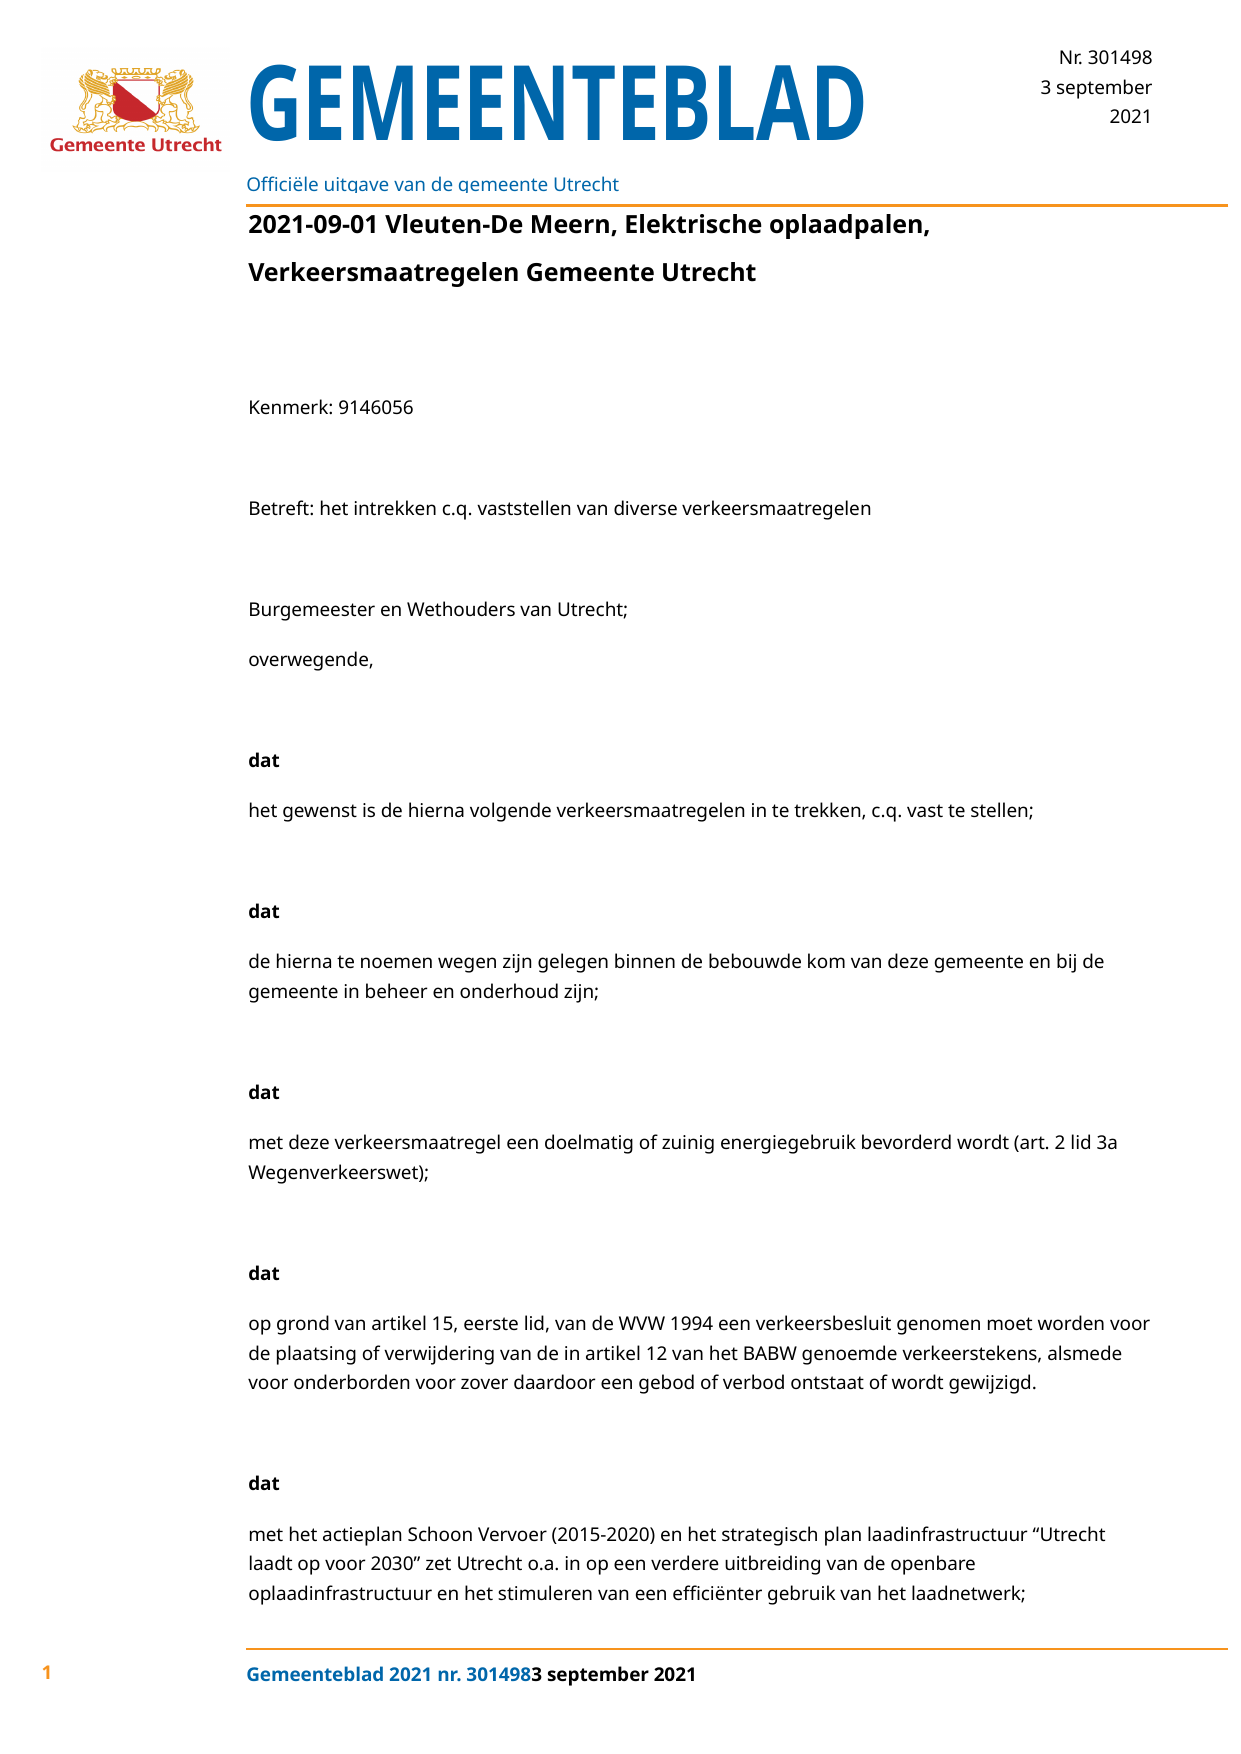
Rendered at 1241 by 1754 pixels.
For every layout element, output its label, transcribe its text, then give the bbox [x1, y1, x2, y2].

text Kenmerk: 9146056 [248, 394, 1152, 420]
text het gewenst is de hierna volgende verkeersmaatregelen in te trekken, c.q. vast te stellen; [248, 797, 1152, 823]
text dat [248, 1079, 1152, 1105]
text Burgemeester en Wethouders van Utrecht; [248, 596, 1152, 621]
text dat [248, 1470, 1152, 1496]
text overwegende, [248, 646, 1152, 672]
text met deze verkeersmaatregel een doelmatig of zuinig energiegebruik bevorderd wordt (art. 2 lid 3a Wegenverkeerswet); [248, 1129, 1152, 1185]
text dat [248, 898, 1152, 924]
text 2021-09-01 Vleuten-De Meern, Elektrische oplaadpalen, Verkeersmaatregelen Gemeente Utrecht [248, 207, 1152, 288]
picture [41, 47, 231, 172]
text op grond van artikel 15, eerste lid, van de WVW 1994 een verkeersbesluit genomen moet worden voor de plaatsing of verwijdering van de in artikel 12 van het BABW genoemde verkeerstekens, alsmede voor onderborden voor zover daardoor een gebod of verbod ontstaat of wordt gewijzigd. [248, 1310, 1152, 1395]
text Betreft: het intrekken c.q. vaststellen van diverse verkeersmaatregelen [248, 495, 1152, 521]
text dat [248, 1260, 1152, 1286]
text met het actieplan Schoon Vervoer (2015-2020) en het strategisch plan laadinfrastructuur “Utrecht laadt op voor 2030” zet Utrecht o.a. in op een verdere uitbreiding van de openbare oplaadinfrastructuur en het stimuleren van een efficiënter gebruik van het laadnetwerk; [248, 1521, 1152, 1606]
text de hierna te noemen wegen zijn gelegen binnen de bebouwde kom van deze gemeente en bij de gemeente in beheer en onderhoud zijn; [248, 949, 1152, 1004]
text dat [248, 747, 1152, 773]
